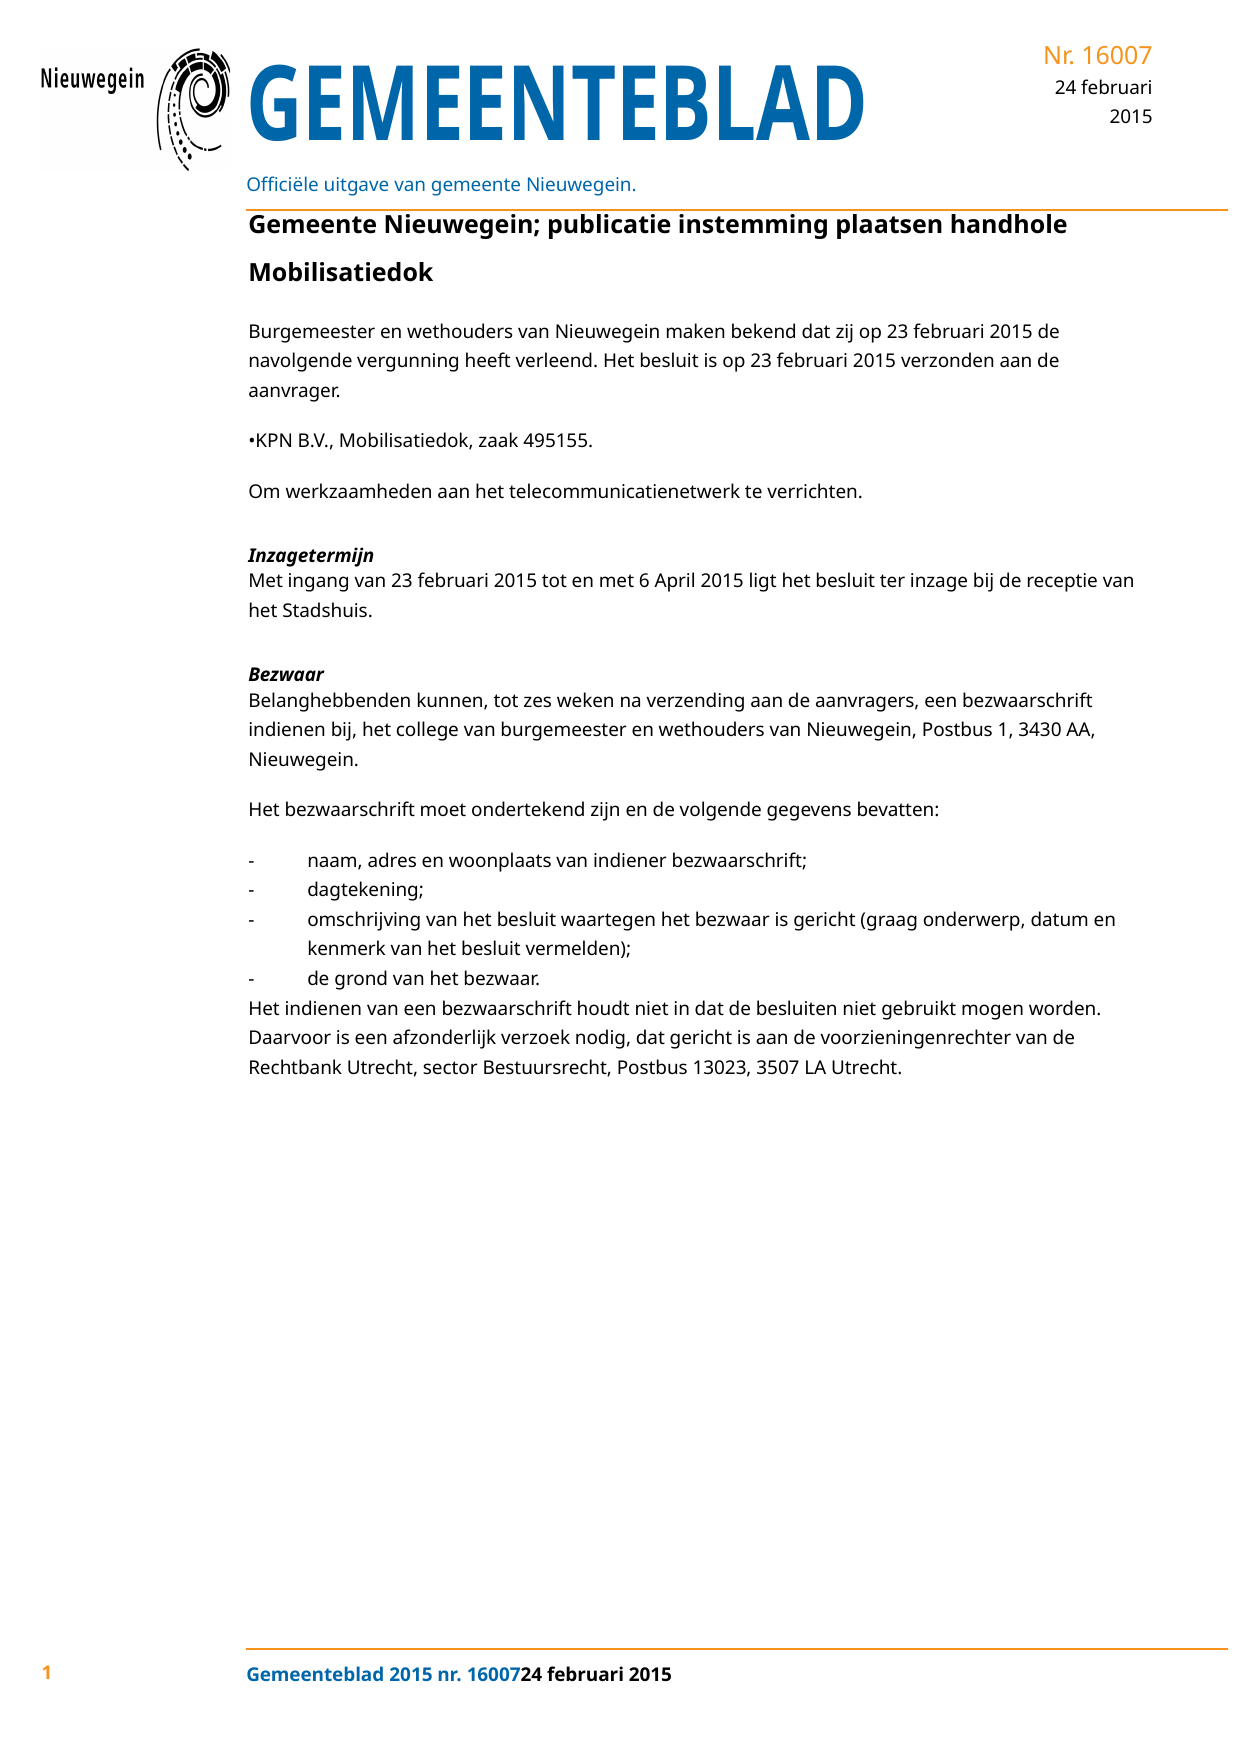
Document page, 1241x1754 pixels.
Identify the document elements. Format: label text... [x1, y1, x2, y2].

text Belanghebbenden kunnen, tot zes weken na verzending aan de aanvragers, een bezwaarschrift indienen bij, het college van burgemeester en wethouders van Nieuwegein, Postbus 1, 3430 AA, Nieuwegein. [248, 687, 1152, 772]
text Inzagetermijn [248, 542, 1152, 568]
list naam, adres en woonplaats van indiener bezwaarschrift; [248, 847, 1152, 873]
text Gemeente Nieuwegein; publicatie instemming plaatsen handhole Mobilisatiedok [248, 211, 1152, 288]
text Bezwaar [248, 661, 1152, 687]
text Burgemeester en wethouders van Nieuwegein maken bekend dat zij op 23 februari 2015 de navolgende vergunning heeft verleend. Het besluit is op 23 februari 2015 verzonden aan de aanvrager. [248, 318, 1152, 403]
text •KPN B.V., Mobilisatiedok, zaak 495155. [248, 427, 1152, 453]
list de grond van het bezwaar. [248, 965, 1152, 991]
picture [41, 47, 231, 172]
list dagtekening; [248, 876, 1152, 902]
text Met ingang van 23 februari 2015 tot en met 6 April 2015 ligt het besluit ter inzage bij de receptie van het Stadshuis. [248, 568, 1152, 623]
text Om werkzaamheden aan het telecommunicatienetwerk te verrichten. [248, 478, 1152, 504]
list omschrijving van het besluit waartegen het bezwaar is gericht (graag onderwerp, datum en kenmerk van het besluit vermelden); [248, 906, 1152, 961]
text Het indienen van een bezwaarschrift houdt niet in dat de besluiten niet gebruikt mogen worden. Daarvoor is een afzonderlijk verzoek nodig, dat gericht is aan de voorzieningenrechter van de Rechtbank Utrecht, sector Bestuursrecht, Postbus 13023, 3507 LA Utrecht. [248, 995, 1152, 1080]
text Het bezwaarschrift moet ondertekend zijn en de volgende gegevens bevatten: [248, 796, 1152, 822]
